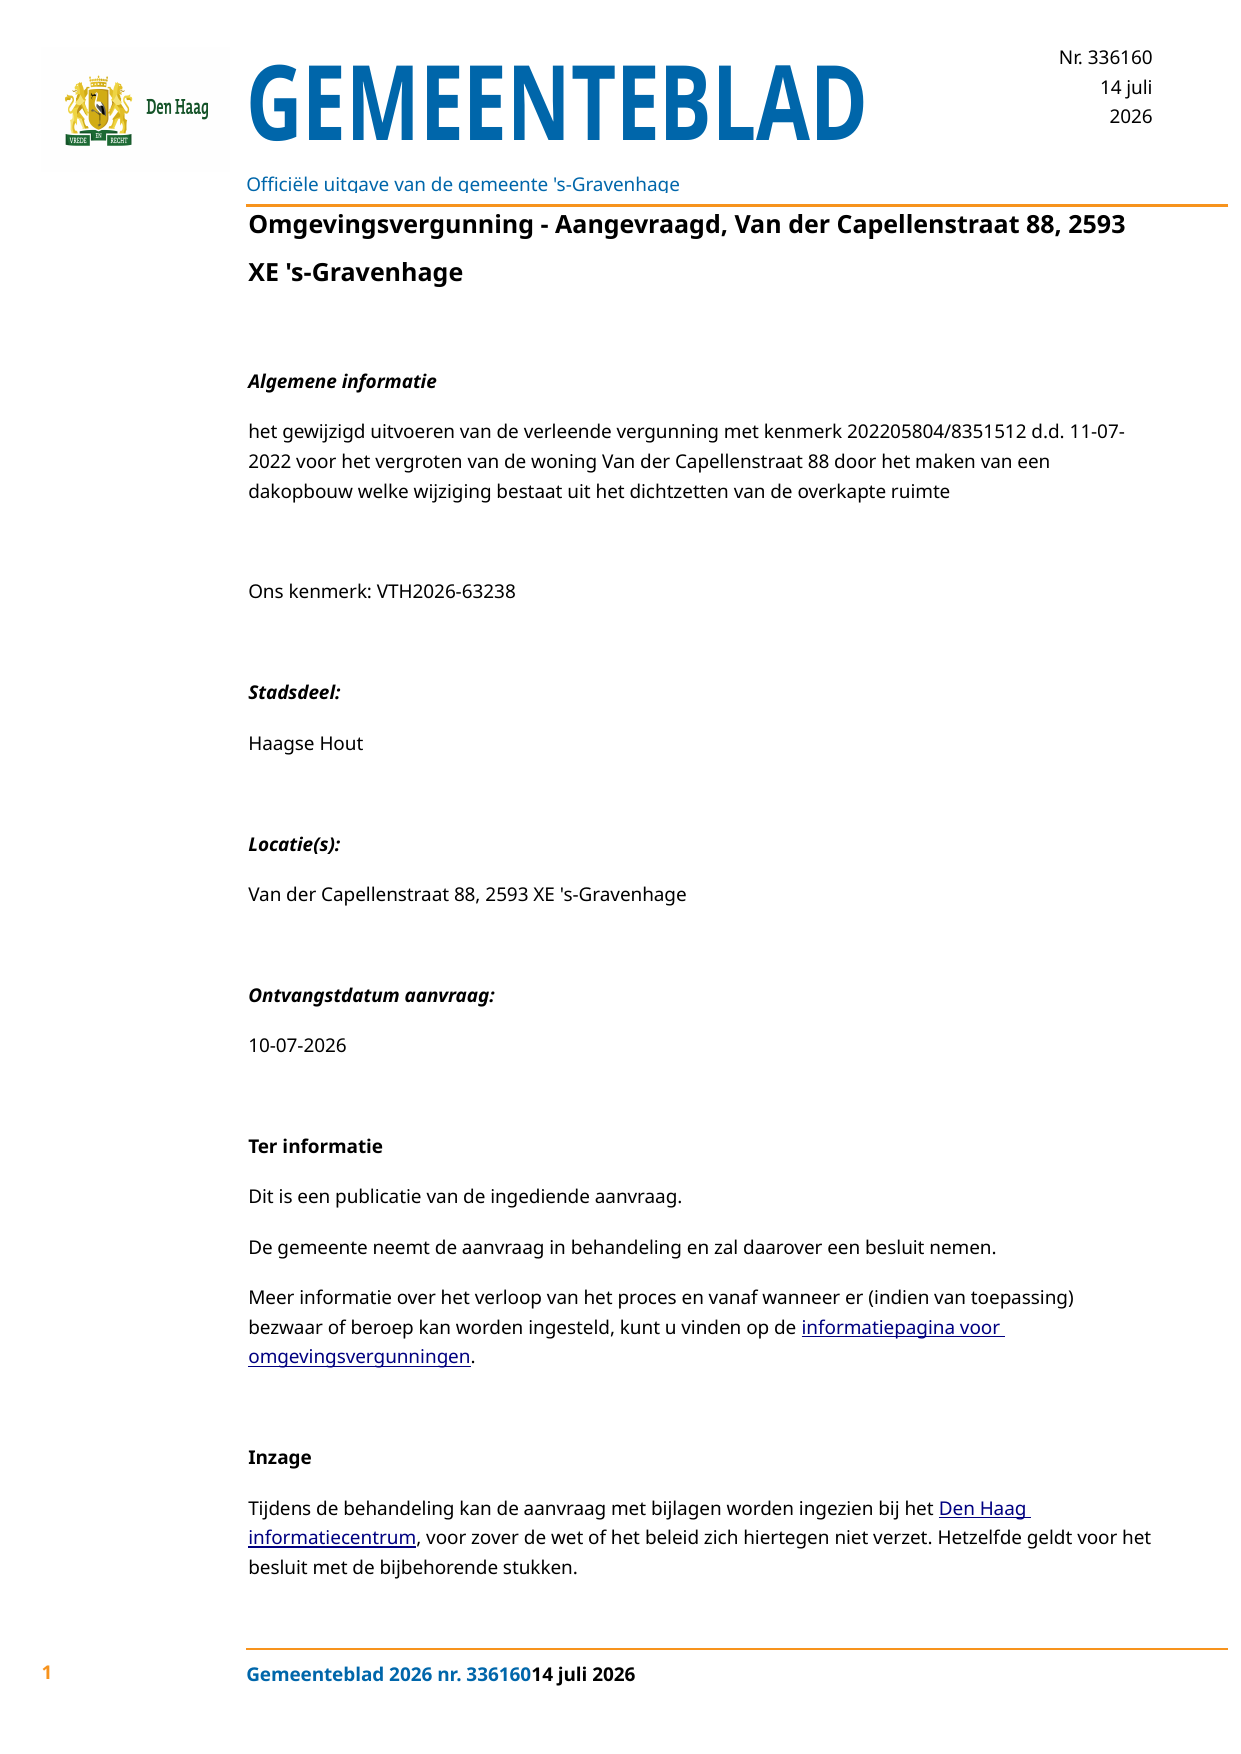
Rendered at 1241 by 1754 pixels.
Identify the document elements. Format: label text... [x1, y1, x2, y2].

text Meer informatie over het verloop van het proces en vanaf wanneer er (indien van toepassing) bezwaar of beroep kan worden ingesteld, kunt u vinden op de informatiepagina voor omgevingsvergunningen. [248, 1284, 1152, 1369]
text Ontvangstdatum aanvraag: [248, 982, 1152, 1008]
text Tijdens de behandeling kan de aanvraag met bijlagen worden ingezien bij het Den Haag informatiecentrum, voor zover de wet of het beleid zich hiertegen niet verzet. Hetzelfde geldt voor het besluit met de bijbehorende stukken. [248, 1495, 1152, 1580]
text De gemeente neemt de aanvraag in behandeling en zal daarover een besluit nemen. [248, 1234, 1152, 1260]
text Inzage [248, 1444, 1152, 1470]
text Dit is een publicatie van de ingediende aanvraag. [248, 1184, 1152, 1209]
picture [41, 47, 231, 172]
text Stadsdeel: [248, 679, 1152, 705]
text Van der Capellenstraat 88, 2593 XE 's-Gravenhage [248, 881, 1152, 907]
text Omgevingsvergunning - Aangevraagd, Van der Capellenstraat 88, 2593 XE 's-Gravenhage [248, 207, 1152, 288]
text het gewijzigd uitvoeren van de verleende vergunning met kenmerk 202205804/8351512 d.d. 11-07-2022 voor het vergroten van de woning Van der Capellenstraat 88 door het maken van een dakopbouw welke wijziging bestaat uit het dichtzetten van de overkapte ruimte [248, 419, 1152, 504]
text Ter informatie [248, 1133, 1152, 1159]
text Haagse Hout [248, 730, 1152, 756]
text Ons kenmerk: VTH2026-63238 [248, 579, 1152, 604]
text Algemene informatie [248, 368, 1152, 394]
text Locatie(s): [248, 831, 1152, 857]
text 10-07-2026 [248, 1032, 1152, 1058]
